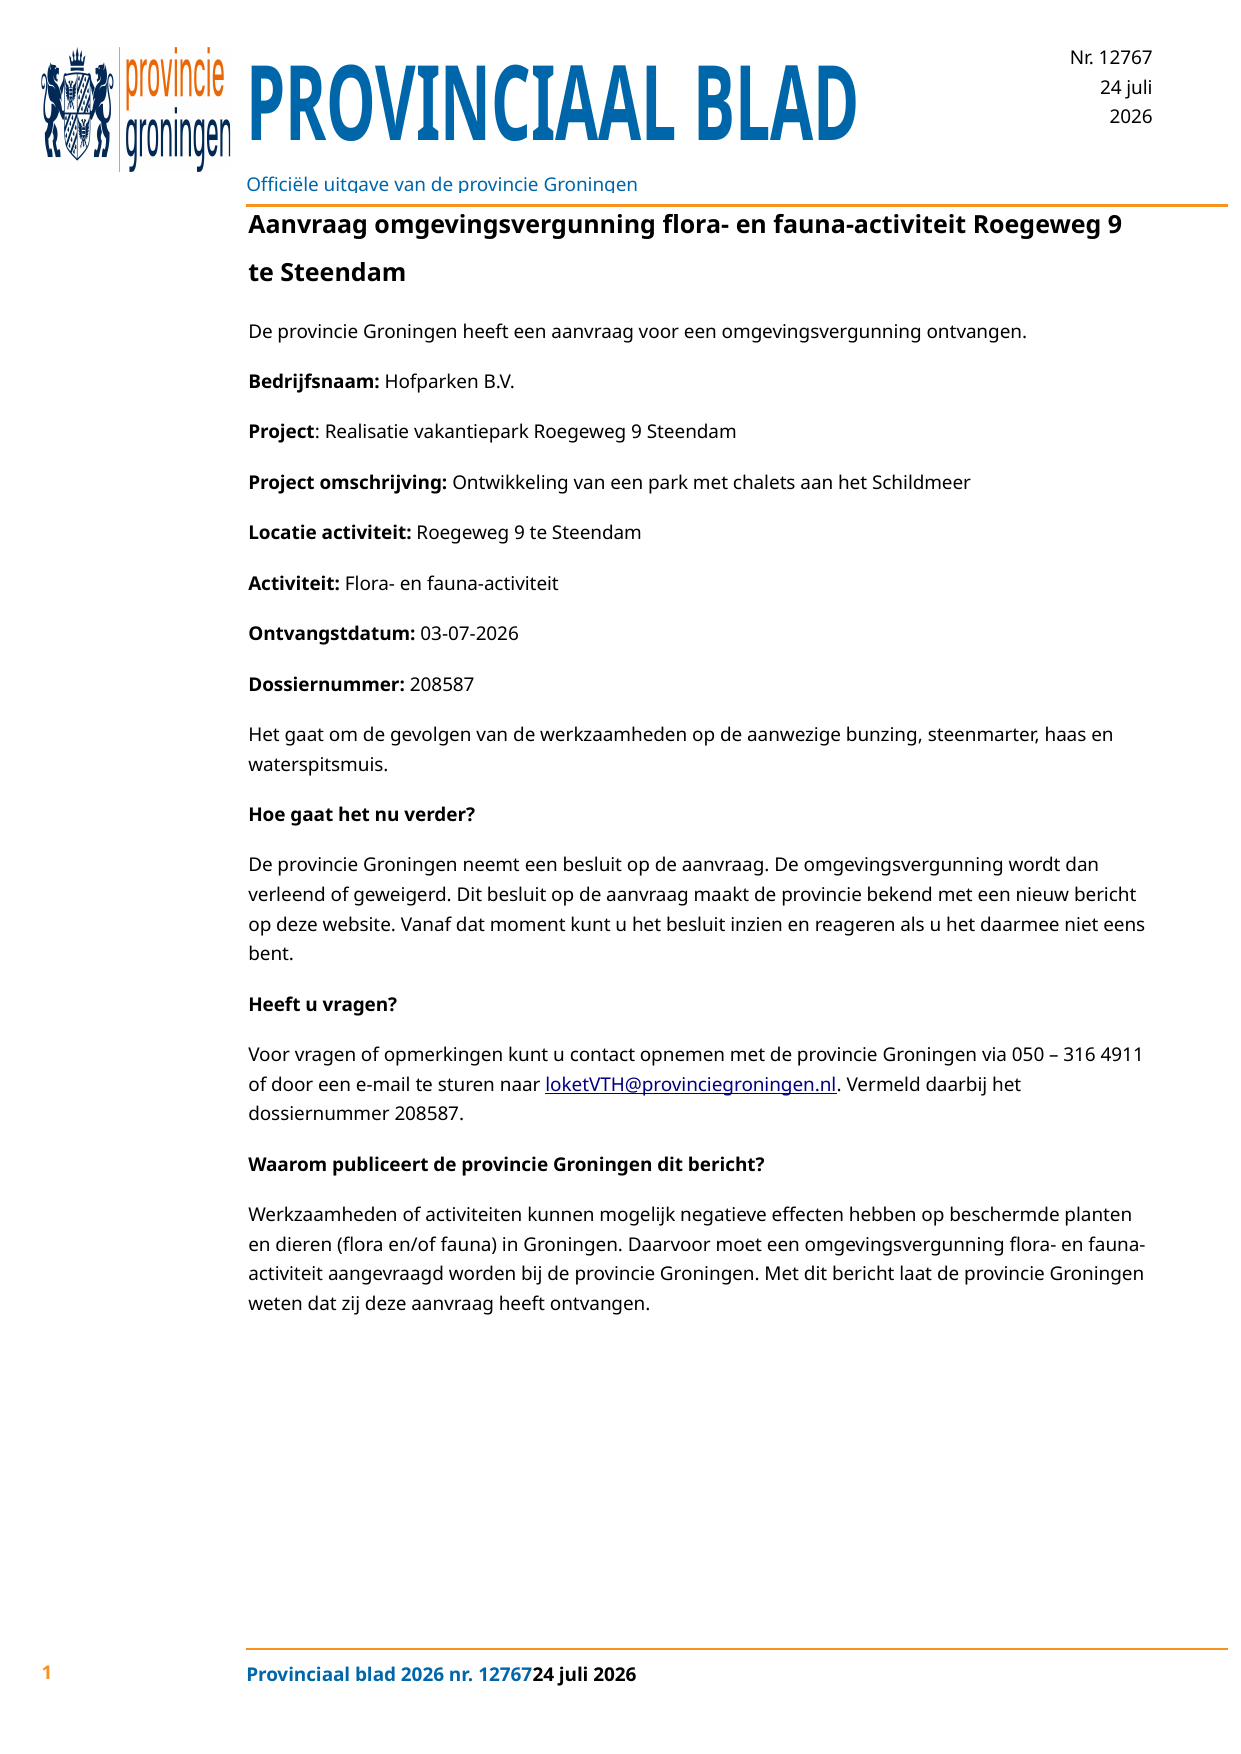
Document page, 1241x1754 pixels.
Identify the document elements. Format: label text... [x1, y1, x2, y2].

text Heeft u vragen? [248, 991, 1152, 1017]
text Waarom publiceert de provincie Groningen dit bericht? [248, 1151, 1152, 1177]
text Project omschrijving: Ontwikkeling van een park met chalets aan het Schildmeer [248, 469, 1152, 495]
text Bedrijfsnaam: Hofparken B.V. [248, 368, 1152, 394]
text Dossiernummer: 208587 [248, 671, 1152, 697]
text Project: Realisatie vakantiepark Roegeweg 9 Steendam [248, 419, 1152, 444]
text De provincie Groningen heeft een aanvraag voor een omgevingsvergunning ontvangen. [248, 318, 1152, 344]
text Hoe gaat het nu verder? [248, 801, 1152, 827]
text Ontvangstdatum: 03-07-2026 [248, 620, 1152, 646]
text Locatie activiteit: Roegeweg 9 te Steendam [248, 519, 1152, 545]
text Activiteit: Flora- en fauna-activiteit [248, 570, 1152, 596]
text Voor vragen of opmerkingen kunt u contact opnemen met de provincie Groningen via 050 – 316 4911 of door een e-mail te sturen naar loketVTH@provinciegroningen.nl. Vermeld daarbij het dossiernummer 208587. [248, 1041, 1152, 1126]
text Werkzaamheden of activiteiten kunnen mogelijk negatieve effecten hebben op beschermde planten en dieren (flora en/of fauna) in Groningen. Daarvoor moet een omgevingsvergunning flora- en fauna-activiteit aangevraagd worden bij de provincie Groningen. Met dit bericht laat de provincie Groningen weten dat zij deze aanvraag heeft ontvangen. [248, 1201, 1152, 1316]
picture [41, 47, 231, 172]
text De provincie Groningen neemt een besluit op de aanvraag. De omgevingsvergunning wordt dan verleend of geweigerd. Dit besluit op de aanvraag maakt de provincie bekend met een nieuw bericht op deze website. Vanaf dat moment kunt u het besluit inzien en reageren als u het daarmee niet eens bent. [248, 852, 1152, 966]
text Aanvraag omgevingsvergunning flora- en fauna-activiteit Roegeweg 9 te Steendam [248, 207, 1152, 288]
text Het gaat om de gevolgen van de werkzaamheden op de aanwezige bunzing, steenmarter, haas en waterspitsmuis. [248, 721, 1152, 777]
